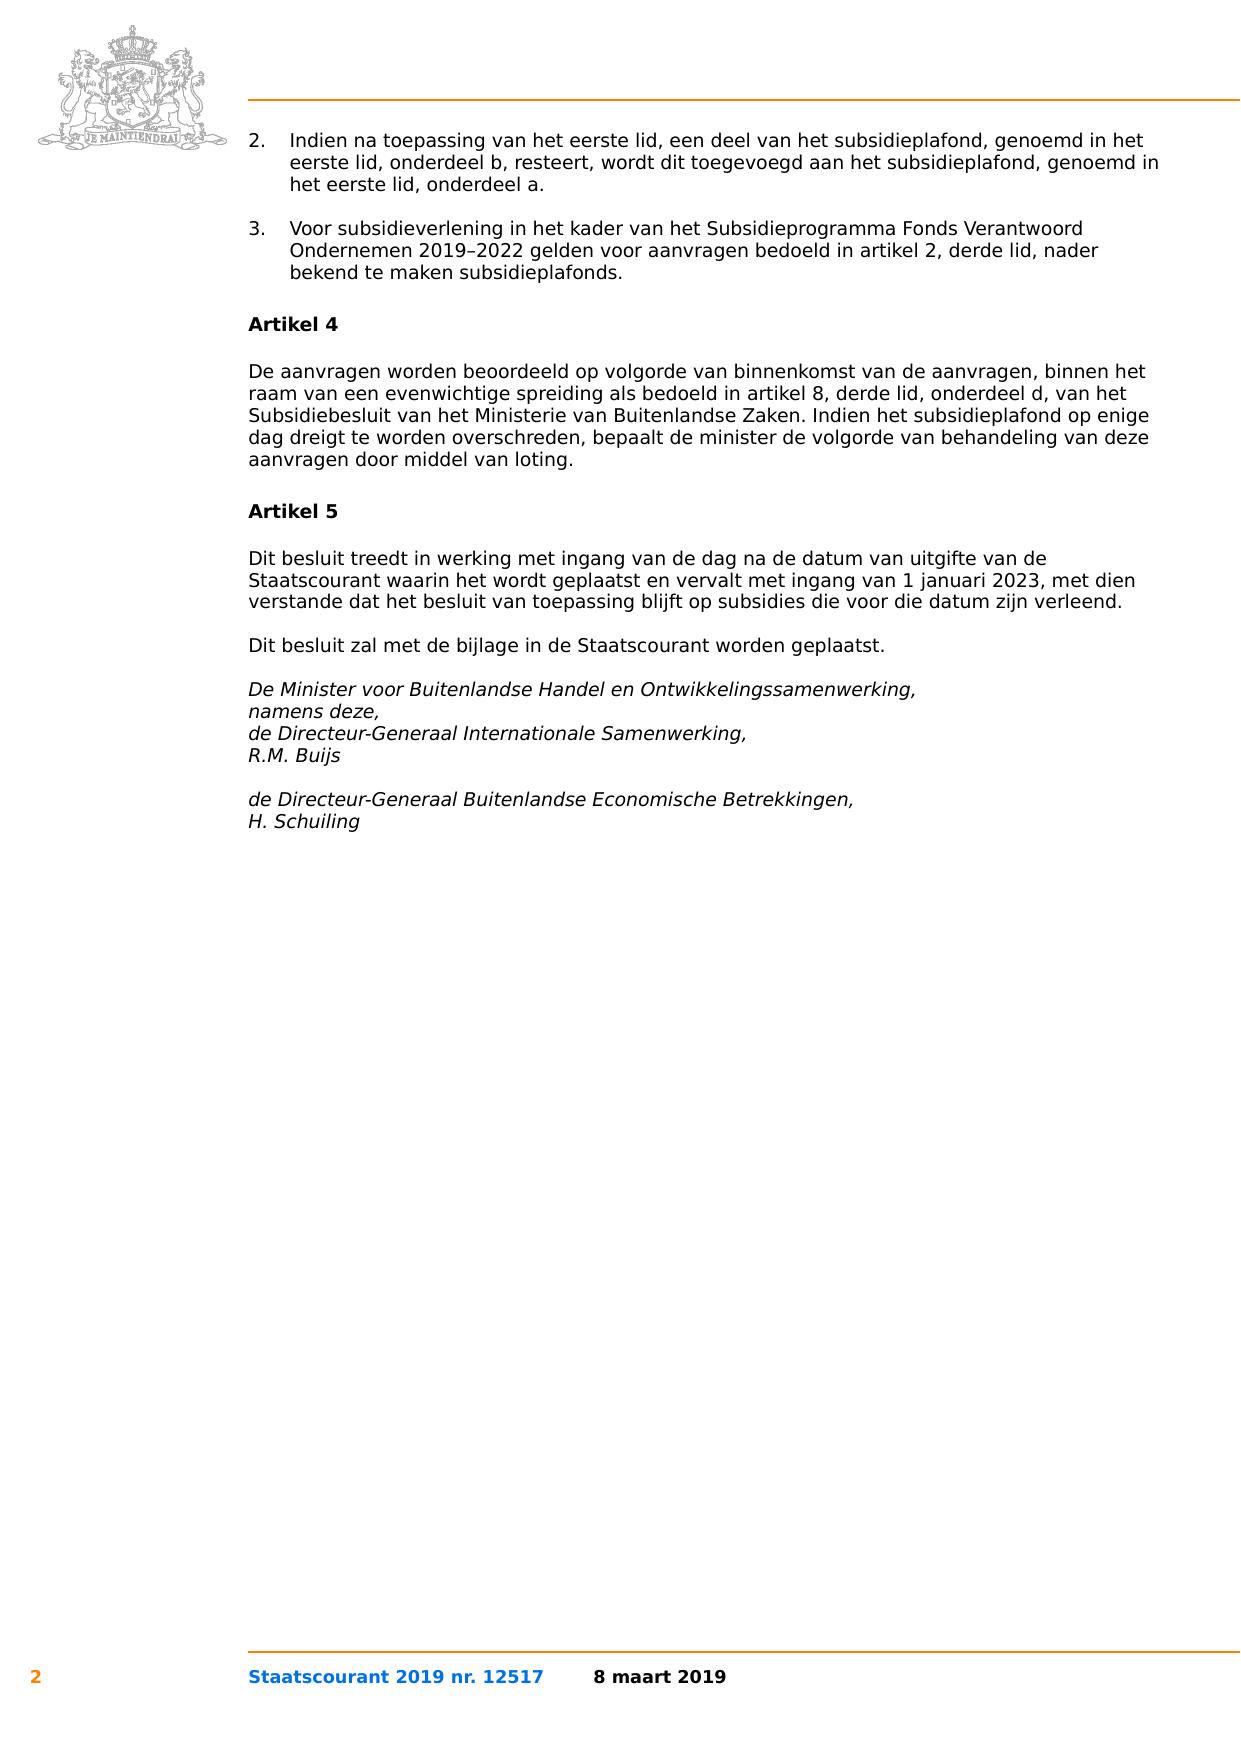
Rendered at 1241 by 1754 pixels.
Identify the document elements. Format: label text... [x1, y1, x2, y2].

text 3. Voor subsidieverlening in het kader van het Subsidieprogramma Fonds Verantwoord Ondernemen 2019–2022 gelden voor aanvragen bedoeld in artikel 2, derde lid, nader bekend te maken subsidieplafonds. [248, 218, 1163, 284]
subtitle Artikel 5 [248, 501, 1163, 522]
text 2. Indien na toepassing van het eerste lid, een deel van het subsidieplafond, genoemd in het eerste lid, onderdeel b, resteert, wordt dit toegevoegd aan het subsidieplafond, genoemd in het eerste lid, onderdeel a. [248, 130, 1163, 196]
text de Directeur-Generaal Buitenlandse Economische Betrekkingen, H. Schuiling [248, 789, 1163, 833]
text Dit besluit zal met de bijlage in de Staatscourant worden geplaatst. [248, 635, 1163, 657]
subtitle Artikel 4 [248, 314, 1163, 336]
text Dit besluit treedt in werking met ingang van de dag na de datum van uitgifte van de Staatscourant waarin het wordt geplaatst en vervalt met ingang van 1 januari 2023, met dien verstande dat het besluit van toepassing blijft op subsidies die voor die datum zijn verleend. [248, 547, 1163, 613]
text De Minister voor Buitenlandse Handel en Ontwikkelingssamenwerking, namens deze, de Directeur-Generaal Internationale Samenwerking, R.M. Buijs [248, 679, 1163, 767]
text De aanvragen worden beoordeeld op volgorde van binnenkomst van de aanvragen, binnen het raam van een evenwichtige spreiding als bedoeld in artikel 8, derde lid, onderdeel d, van het Subsidiebesluit van het Ministerie van Buitenlandse Zaken. Indien het subsidieplafond op enige dag dreigt te worden overschreden, bepaalt de minister de volgorde van behandeling van deze aanvragen door middel van loting. [248, 361, 1163, 471]
picture [38, 25, 227, 150]
